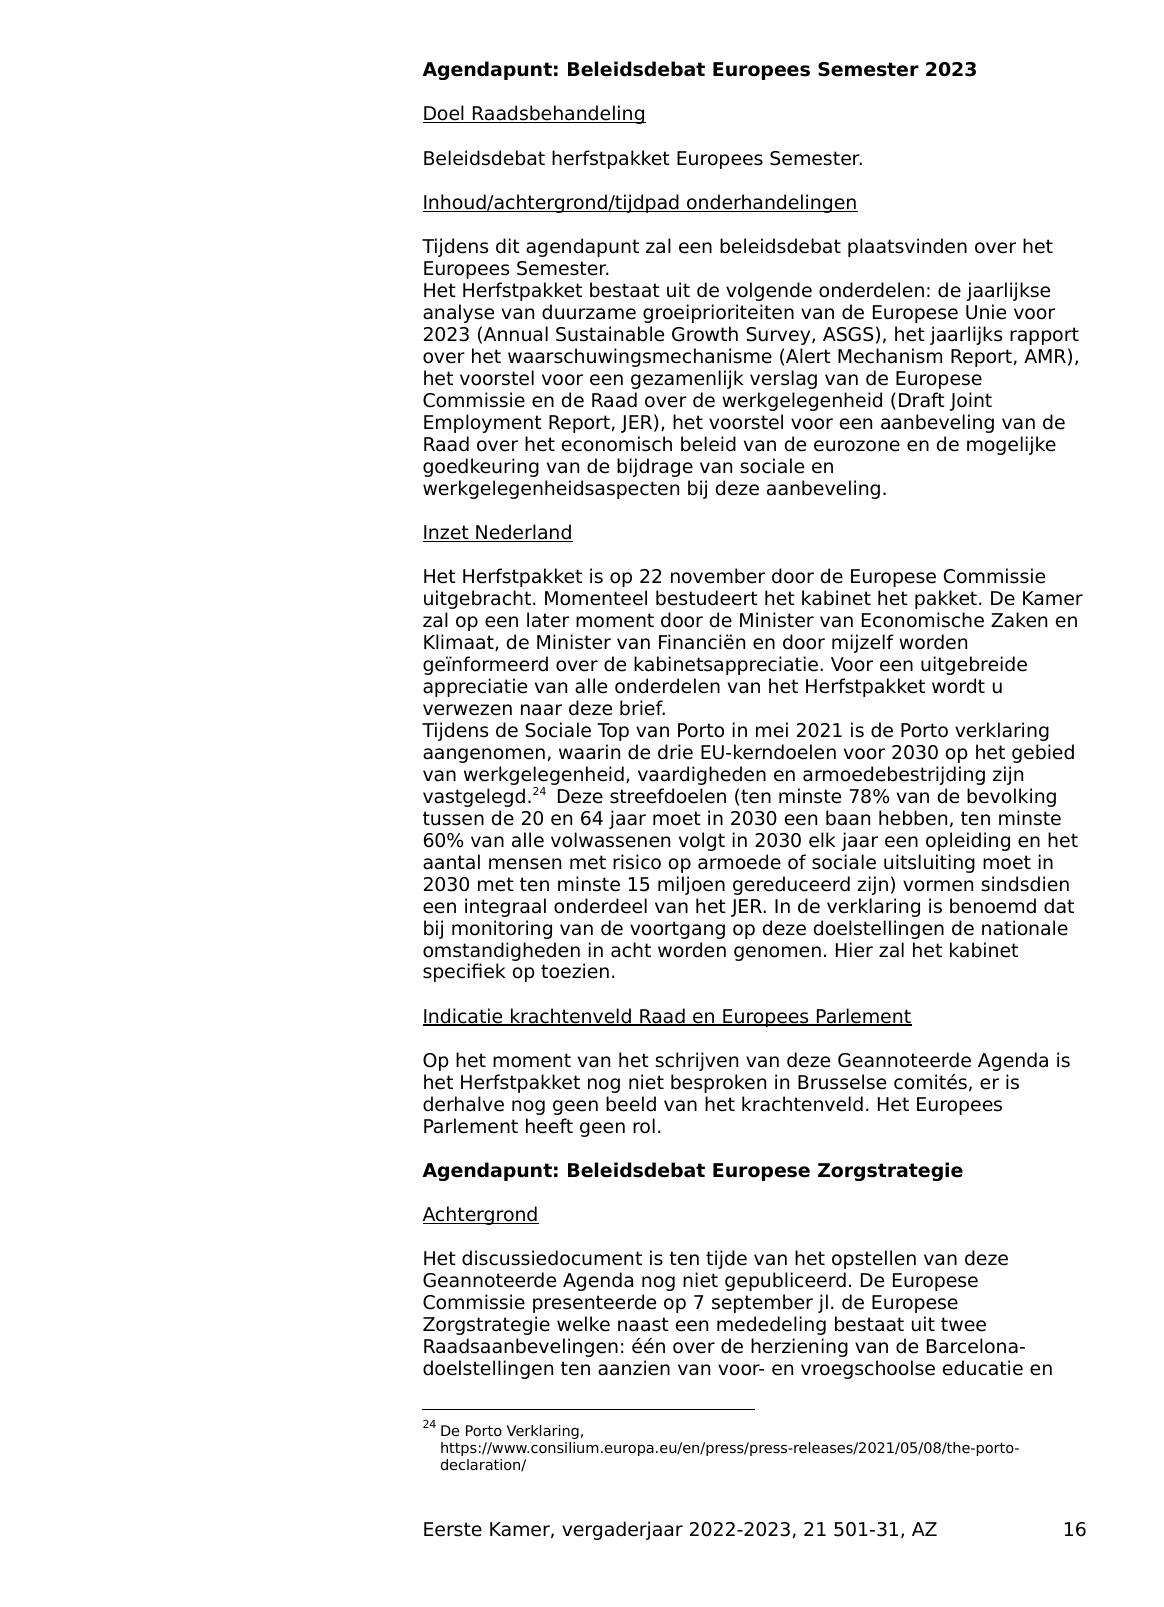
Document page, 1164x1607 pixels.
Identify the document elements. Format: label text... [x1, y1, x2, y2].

text Tijdens dit agendapunt zal een beleidsdebat plaatsvinden over het Europees Semester. [422, 236, 1087, 280]
subtitle Doel Raadsbehandeling [422, 103, 1087, 125]
subtitle Inhoud/achtergrond/tijdpad onderhandelingen [422, 192, 1087, 213]
text Het Herfstpakket bestaat uit de volgende onderdelen: de jaarlijkse analyse van duurzame groeiprioriteiten van de Europese Unie voor 2023 (Annual Sustainable Growth Survey, ASGS), het jaarlijks rapport over het waarschuwingsmechanisme (Alert Mechanism Report, AMR), het voorstel voor een gezamenlijk verslag van de Europese Commissie en de Raad over de werkgelegenheid (Draft Joint Employment Report, JER), het voorstel voor een aanbeveling van de Raad over het economisch beleid van de eurozone en de mogelijke goedkeuring van de bijdrage van sociale en werkgelegenheidsaspecten bij deze aanbeveling. [422, 280, 1087, 499]
subtitle Agendapunt: Beleidsdebat Europese Zorgstrategie [422, 1160, 1087, 1182]
text Tijdens de Sociale Top van Porto in mei 2021 is de Porto verklaring aangenomen, waarin de drie EU-kerndoelen voor 2030 op het gebied van werkgelegenheid, vaardigheden en armoedebestrijding zijn vastgelegd. Deze streefdoelen (ten minste 78% van de bevolking tussen de 20 en 64 jaar moet in 2030 een baan hebben, ten minste 60% van alle volwassenen volgt in 2030 elk jaar een opleiding en het aantal mensen met risico op armoede of sociale uitsluiting moet in 2030 met ten minste 15 miljoen gereduceerd zijn) vormen sindsdien een integraal onderdeel van het JER. In de verklaring is benoemd dat bij monitoring van de voortgang op deze doelstellingen de nationale omstandigheden in acht worden genomen. Hier zal het kabinet specifiek op toezien. [422, 720, 1087, 983]
text Het Herfstpakket is op 22 november door de Europese Commissie uitgebracht. Momenteel bestudeert het kabinet het pakket. De Kamer zal op een later moment door de Minister van Economische Zaken en Klimaat, de Minister van Financiën en door mijzelf worden geïnformeerd over de kabinetsappreciatie. Voor een uitgebreide appreciatie van alle onderdelen van het Herfstpakket wordt u verwezen naar deze brief. [422, 566, 1087, 720]
text Op het moment van het schrijven van deze Geannoteerde Agenda is het Herfstpakket nog niet besproken in Brusselse comités, er is derhalve nog geen beeld van het krachtenveld. Het Europees Parlement heeft geen rol. [422, 1050, 1087, 1138]
subtitle Agendapunt: Beleidsdebat Europees Semester 2023 [422, 59, 1087, 81]
subtitle Achtergrond [422, 1204, 1087, 1226]
text Het discussiedocument is ten tijde van het opstellen van deze Geannoteerde Agenda nog niet gepubliceerd. De Europese Commissie presenteerde op 7 september jl. de Europese Zorgstrategie welke naast een mededeling bestaat uit twee Raadsaanbevelingen: één over de herziening van de Barcelona-doelstellingen ten aanzien van voor- en vroegschoolse educatie en [422, 1248, 1087, 1380]
text De Porto Verklaring, https://www.consilium.europa.eu/en/press/press-releases/2021/05/08/the-porto-declaration/ [422, 1418, 1087, 1474]
text Beleidsdebat herfstpakket Europees Semester. [422, 147, 1087, 169]
subtitle Indicatie krachtenveld Raad en Europees Parlement [422, 1006, 1087, 1028]
subtitle Inzet Nederland [422, 522, 1087, 544]
